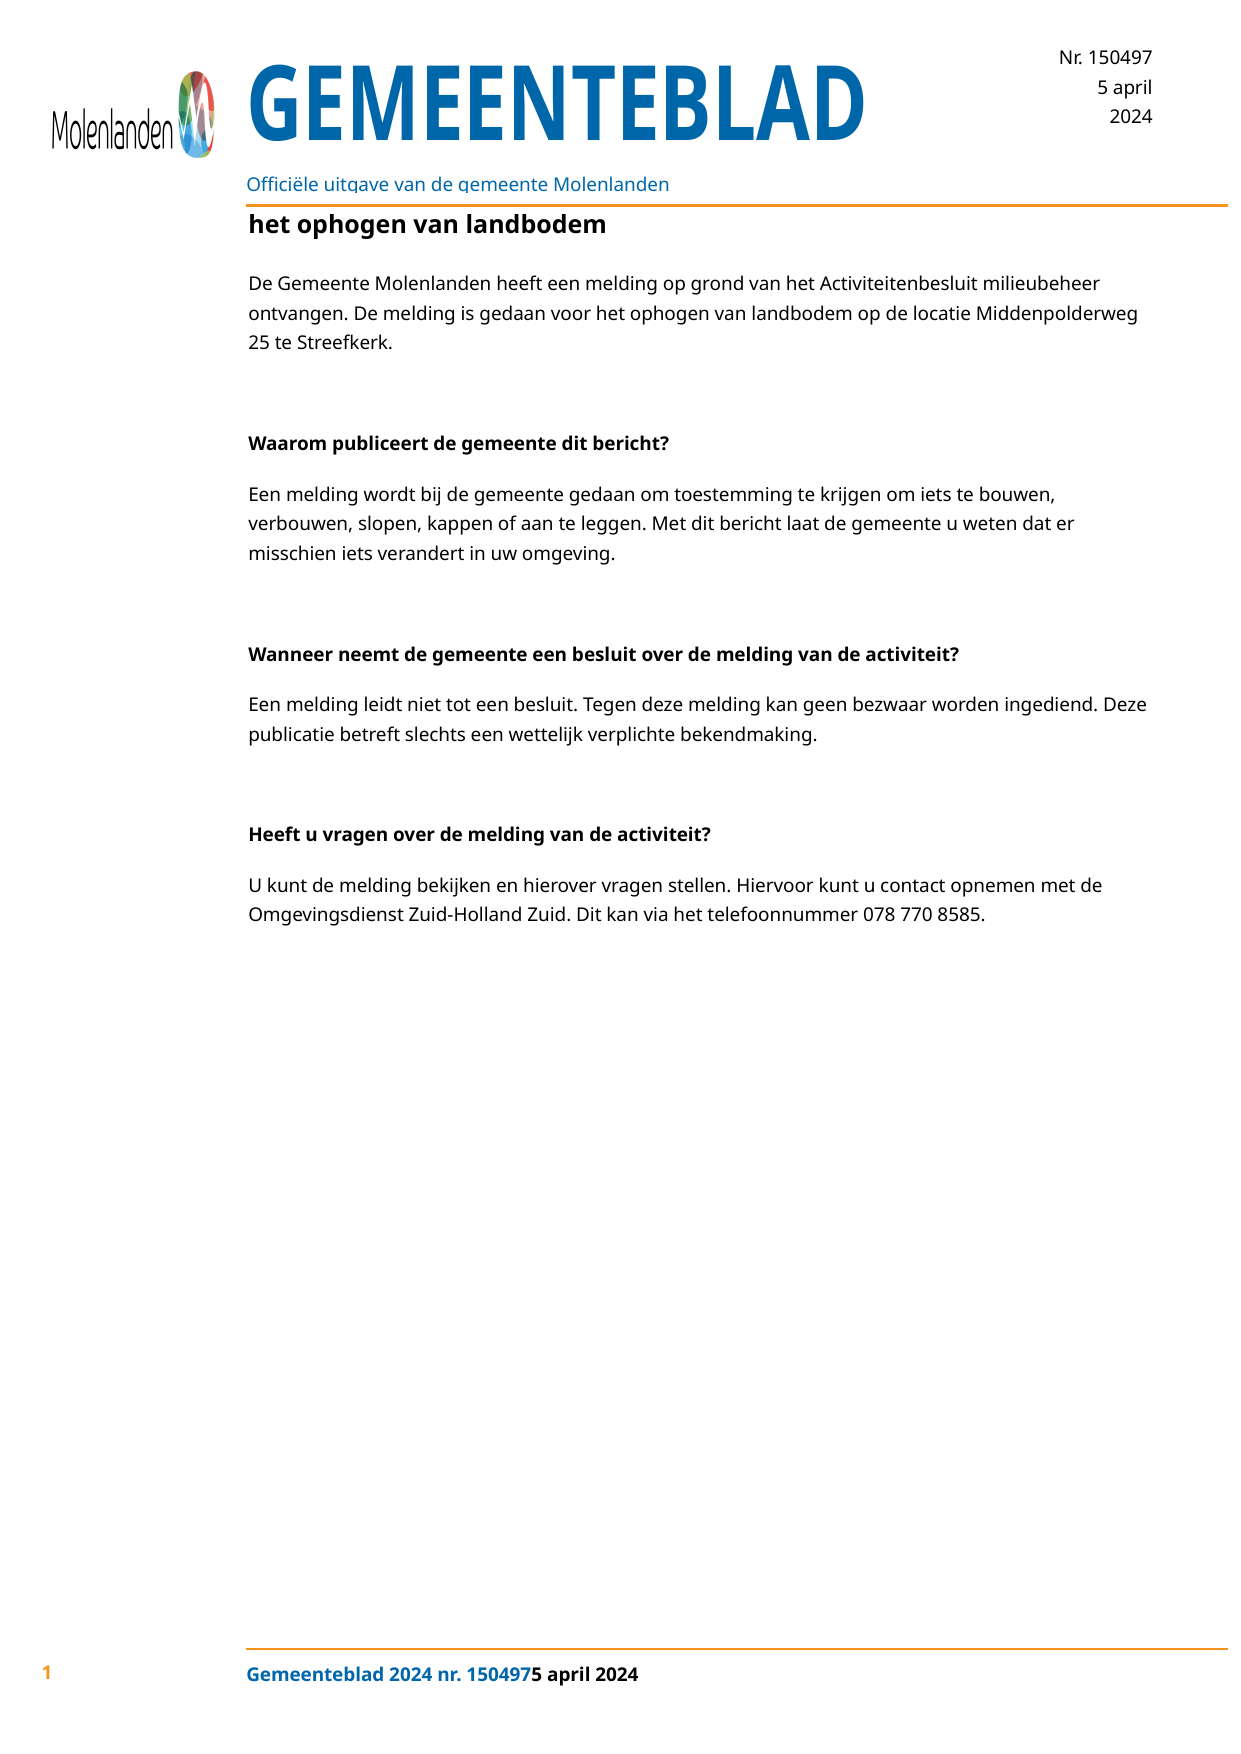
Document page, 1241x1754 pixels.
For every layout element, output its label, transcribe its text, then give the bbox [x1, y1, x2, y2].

picture [41, 47, 231, 172]
text Heeft u vragen over de melding van de activiteit? [248, 822, 1152, 847]
text Waarom publiceert de gemeente dit bericht? [248, 430, 1152, 456]
text U kunt de melding bekijken en hierover vragen stellen. Hiervoor kunt u contact opnemen met de Omgevingsdienst Zuid-Holland Zuid. Dit kan via het telefoonnummer 078 770 8585. [248, 872, 1152, 927]
text Wanneer neemt de gemeente een besluit over de melding van de activiteit? [248, 641, 1152, 666]
text De Gemeente Molenlanden heeft een melding op grond van het Activiteitenbesluit milieubeheer ontvangen. De melding is gedaan voor het ophogen van landbodem op de locatie Middenpolderweg 25 te Streefkerk. [248, 270, 1152, 355]
text Een melding wordt bij de gemeente gedaan om toestemming te krijgen om iets te bouwen, verbouwen, slopen, kappen of aan te leggen. Met dit bericht laat de gemeente u weten dat er misschien iets verandert in uw omgeving. [248, 481, 1152, 566]
text Een melding leidt niet tot een besluit. Tegen deze melding kan geen bezwaar worden ingediend. Deze publicatie betreft slechts een wettelijk verplichte bekendmaking. [248, 691, 1152, 746]
text het ophogen van landbodem [248, 207, 1152, 241]
